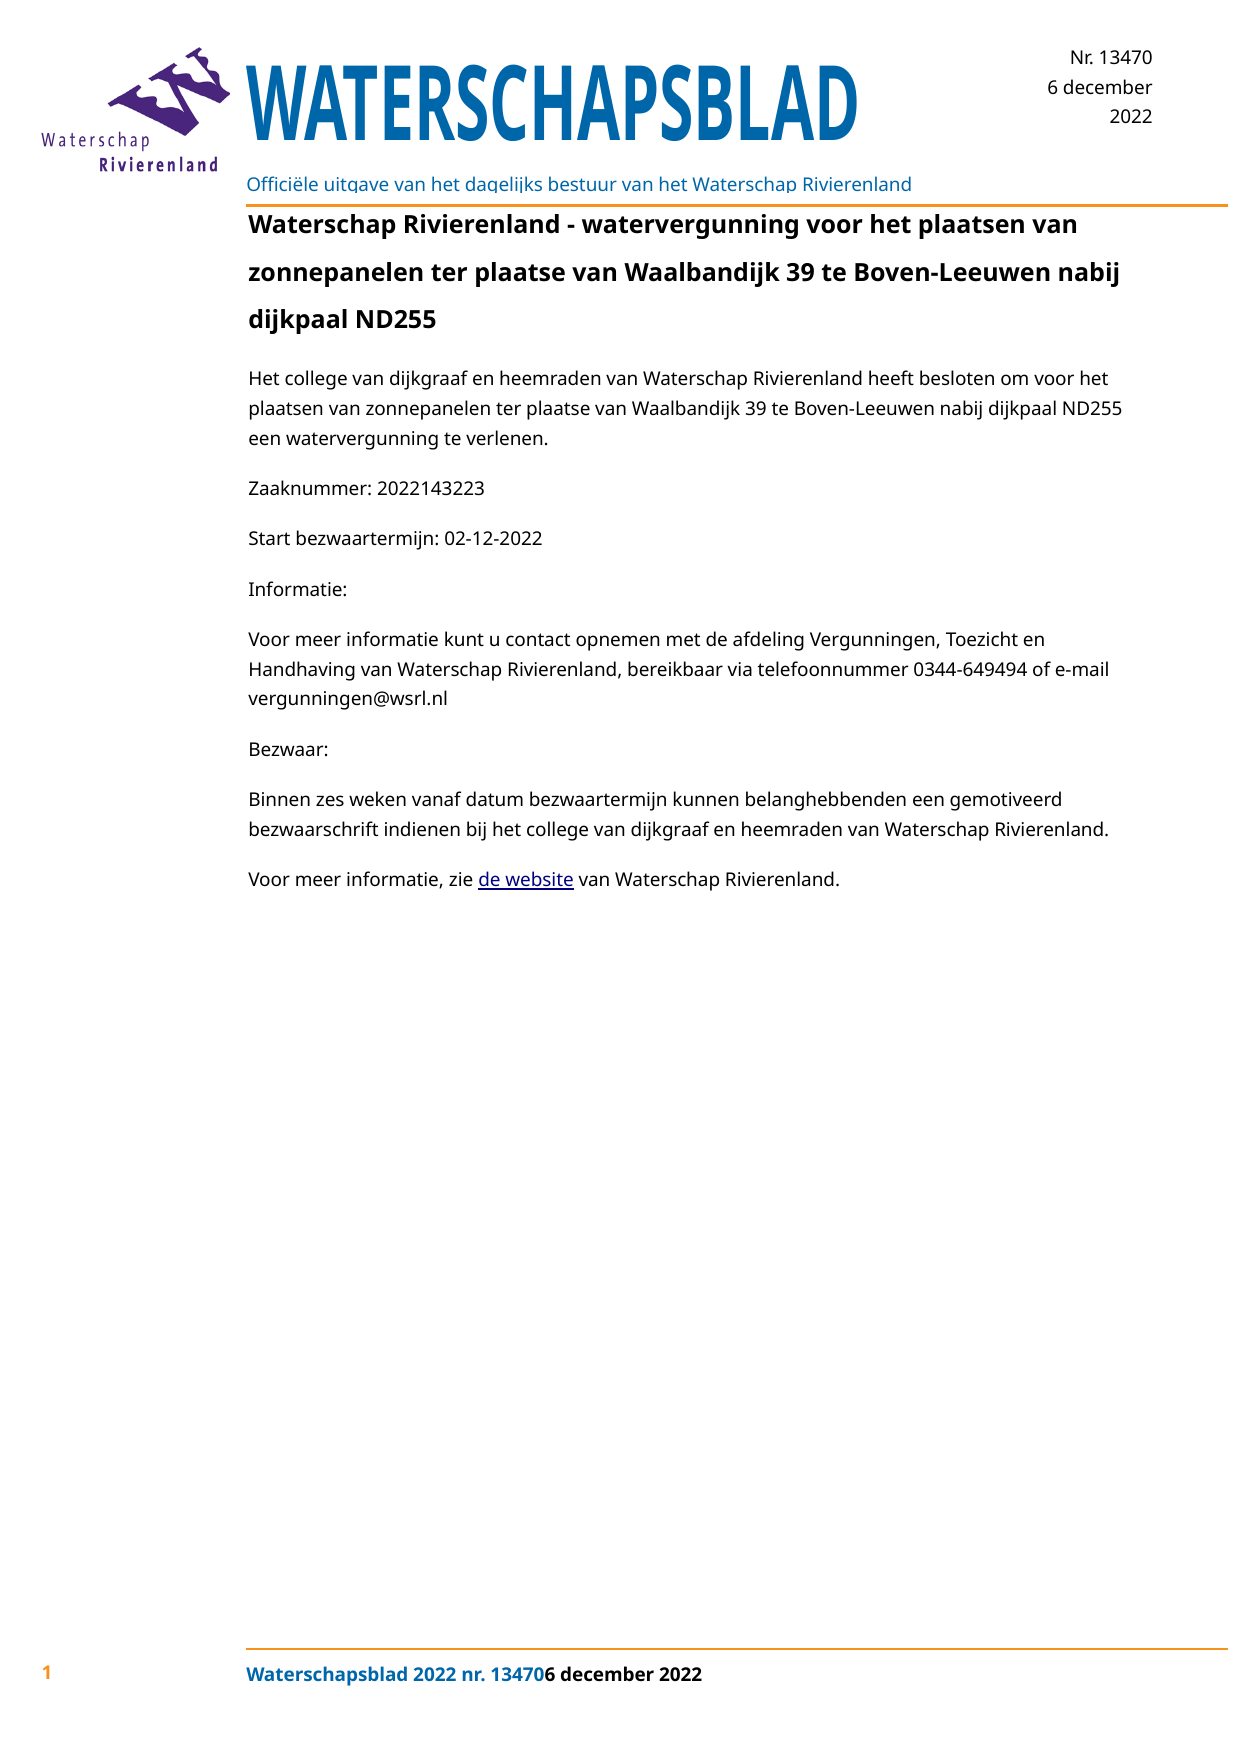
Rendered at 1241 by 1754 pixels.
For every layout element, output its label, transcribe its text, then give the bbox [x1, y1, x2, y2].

text Voor meer informatie kunt u contact opnemen met de afdeling Vergunningen, Toezicht en Handhaving van Waterschap Rivierenland, bereikbaar via telefoonnummer 0344-649494 of e-mail vergunningen@wsrl.nl [248, 626, 1152, 711]
text Binnen zes weken vanaf datum bezwaartermijn kunnen belanghebbenden een gemotiveerd bezwaarschrift indienen bij het college van dijkgraaf en heemraden van Waterschap Rivierenland. [248, 786, 1152, 842]
text Informatie: [248, 576, 1152, 602]
text Voor meer informatie, zie de website van Waterschap Rivierenland. [248, 866, 1152, 892]
text Bezwaar: [248, 736, 1152, 762]
text Waterschap Rivierenland - watervergunning voor het plaatsen van zonnepanelen ter plaatse van Waalbandijk 39 te Boven-Leeuwen nabij dijkpaal ND255 [248, 207, 1152, 336]
text Zaaknummer: 2022143223 [248, 475, 1152, 501]
text Start bezwaartermijn: 02-12-2022 [248, 526, 1152, 551]
text Het college van dijkgraaf en heemraden van Waterschap Rivierenland heeft besloten om voor het plaatsen van zonnepanelen ter plaatse van Waalbandijk 39 te Boven-Leeuwen nabij dijkpaal ND255 een watervergunning te verlenen. [248, 366, 1152, 450]
picture [41, 47, 231, 172]
